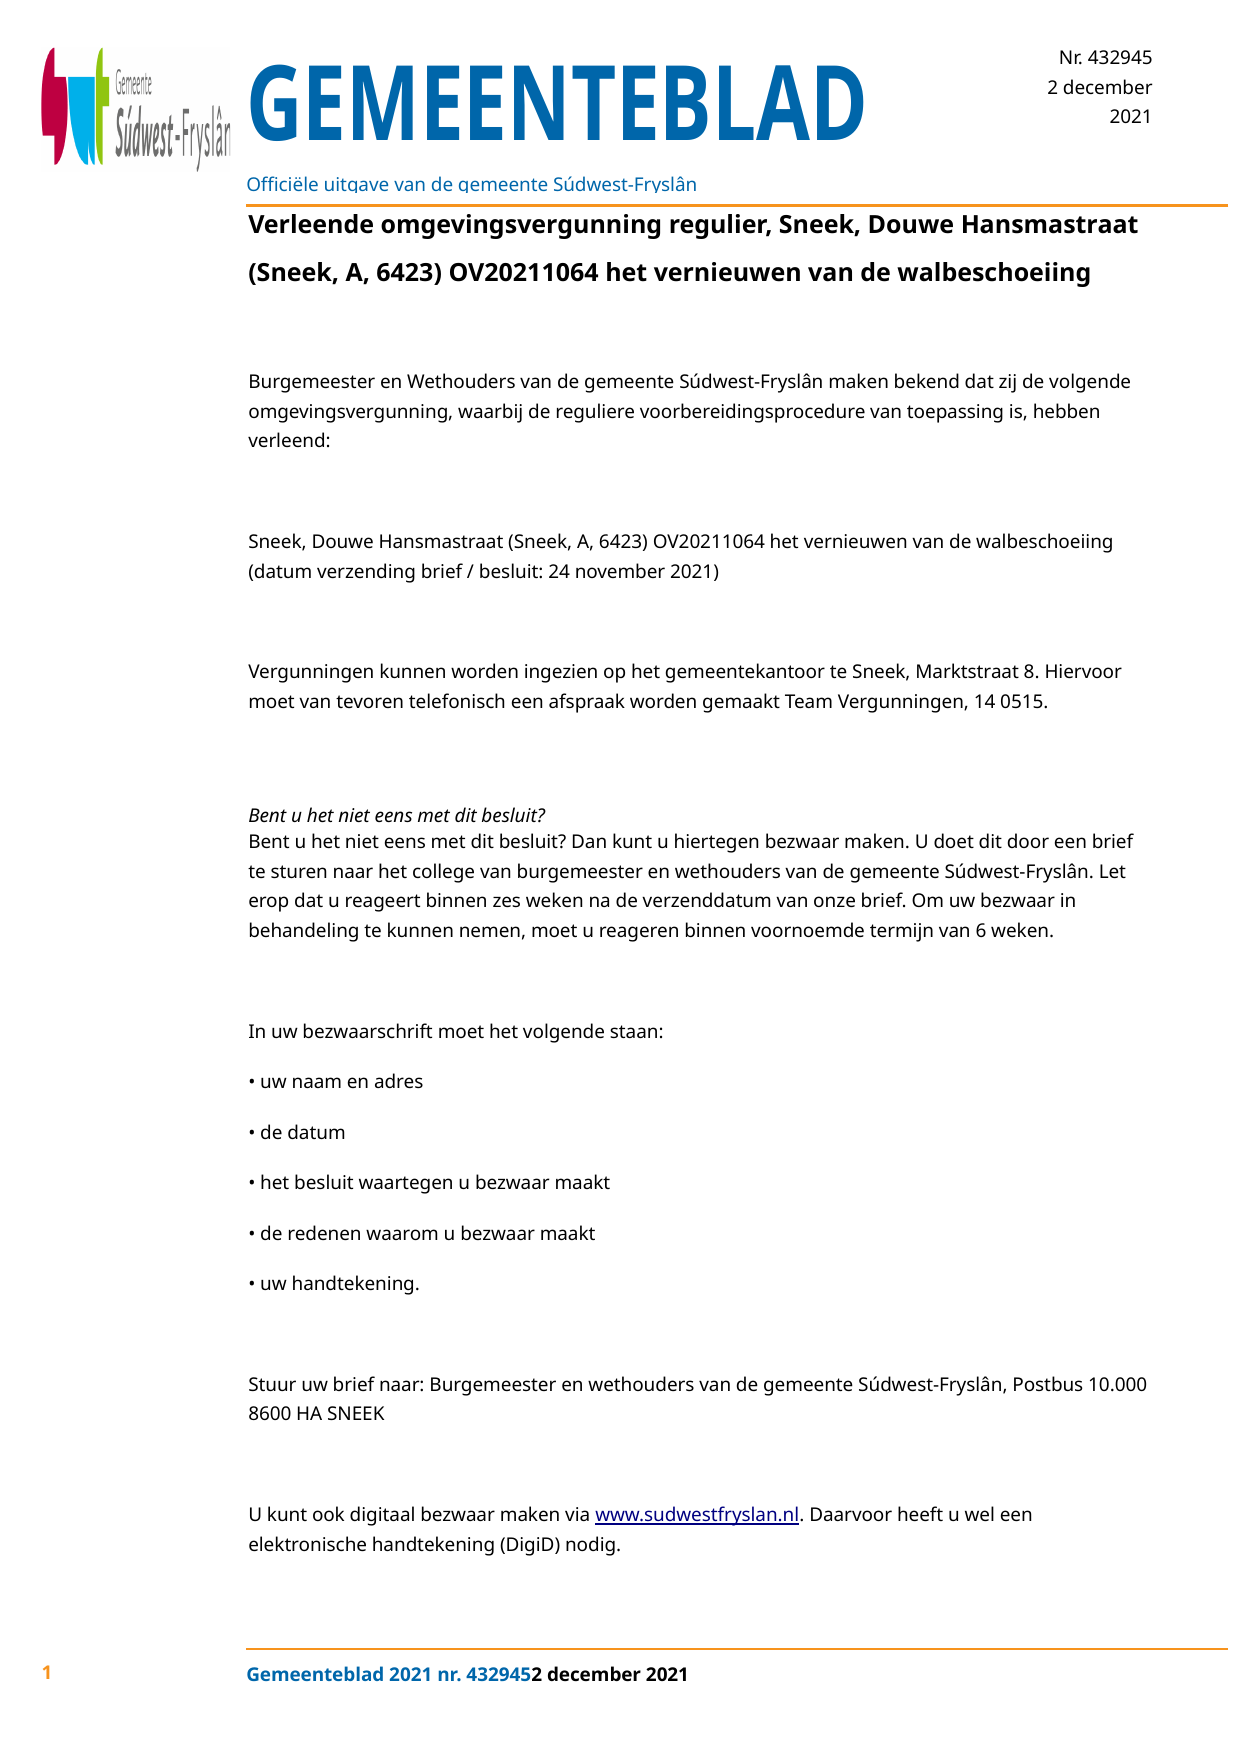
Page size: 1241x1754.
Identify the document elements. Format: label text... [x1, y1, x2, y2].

text • het besluit waartegen u bezwaar maakt [248, 1169, 1152, 1195]
text • uw handtekening. [248, 1270, 1152, 1296]
text Sneek, Douwe Hansmastraat (Sneek, A, 6423) OV20211064 het vernieuwen van de walbeschoeiing (datum verzending brief / besluit: 24 november 2021) [248, 528, 1152, 584]
text In uw bezwaarschrift moet het volgende staan: [248, 1018, 1152, 1044]
text Verleende omgevingsvergunning regulier, Sneek, Douwe Hansmastraat (Sneek, A, 6423) OV20211064 het vernieuwen van de walbeschoeiing [248, 207, 1152, 288]
text Bent u het niet eens met dit besluit? [248, 803, 1152, 828]
picture [41, 47, 231, 172]
text Stuur uw brief naar: Burgemeester en wethouders van de gemeente Súdwest-Fryslân, Postbus 10.000 8600 HA SNEEK [248, 1371, 1152, 1426]
text Bent u het niet eens met dit besluit? Dan kunt u hiertegen bezwaar maken. U doet dit door een brief te sturen naar het college van burgemeester en wethouders van de gemeente Súdwest-Fryslân. Let erop dat u reageert binnen zes weken na de verzenddatum van onze brief. Om uw bezwaar in behandeling te kunnen nemen, moet u reageren binnen voornoemde termijn van 6 weken. [248, 828, 1152, 943]
text • de datum [248, 1119, 1152, 1144]
text Vergunningen kunnen worden ingezien op het gemeentekantoor te Sneek, Marktstraat 8. Hiervoor moet van tevoren telefonisch een afspraak worden gemaakt Team Vergunningen, 14 0515. [248, 659, 1152, 714]
text Burgemeester en Wethouders van de gemeente Súdwest-Fryslân maken bekend dat zij de volgende omgevingsvergunning, waarbij de reguliere voorbereidingsprocedure van toepassing is, hebben verleend: [248, 368, 1152, 453]
text U kunt ook digitaal bezwaar maken via www.sudwestfryslan.nl. Daarvoor heeft u wel een elektronische handtekening (DigiD) nodig. [248, 1501, 1152, 1557]
text • uw naam en adres [248, 1068, 1152, 1094]
text • de redenen waarom u bezwaar maakt [248, 1220, 1152, 1245]
